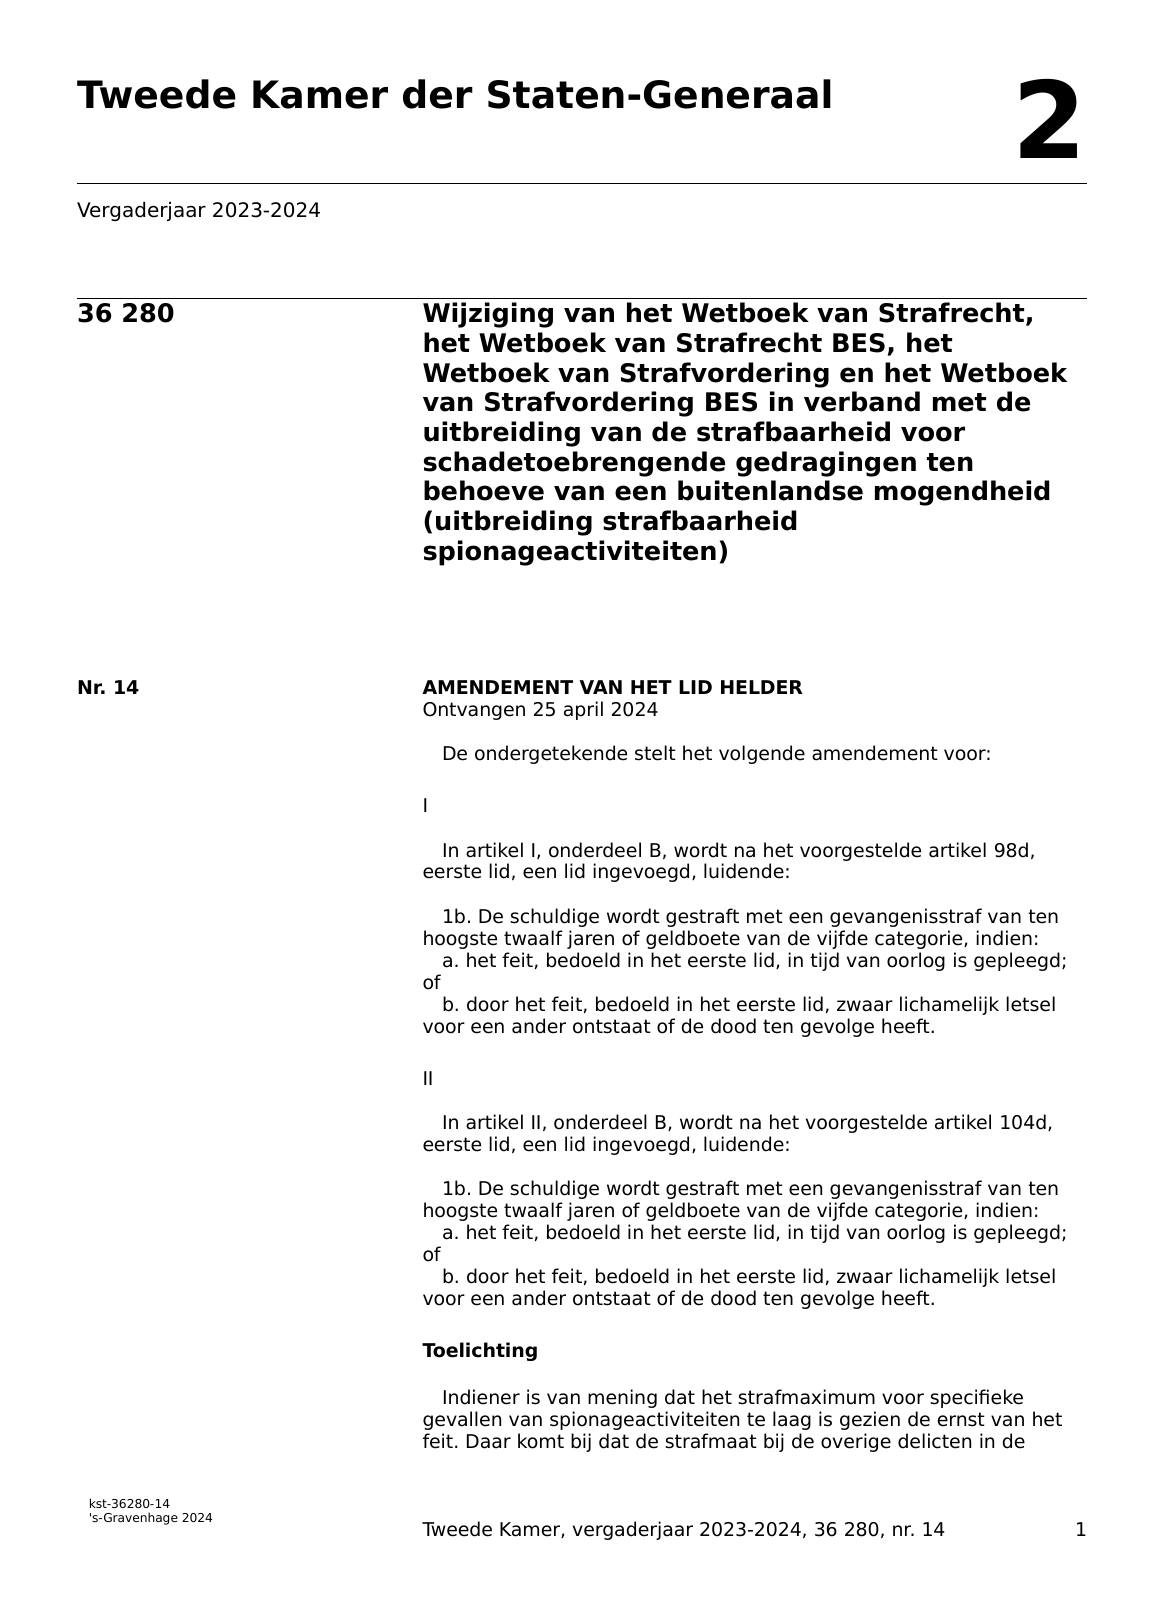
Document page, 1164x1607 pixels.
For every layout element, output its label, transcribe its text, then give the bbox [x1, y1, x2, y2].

text a. het feit, bedoeld in het eerste lid, in tijd van oorlog is gepleegd; of [422, 1222, 1087, 1266]
text b. door het feit, bedoeld in het eerste lid, zwaar lichamelijk letsel voor een ander ontstaat of de dood ten gevolge heeft. [422, 1266, 1087, 1310]
text In artikel I, onderdeel B, wordt na het voorgestelde artikel 98d, eerste lid, een lid ingevoegd, luidende: [422, 839, 1087, 883]
subtitle Nr. 14 AMENDEMENT VAN HET LID HELDER [77, 677, 1087, 699]
text 1b. De schuldige wordt gestraft met een gevangenisstraf van ten hoogste twaalf jaren of geldboete van de vijfde categorie, indien: [422, 906, 1087, 949]
table_cell Vergaderjaar 2023-2024 [77, 184, 1087, 298]
text In artikel II, onderdeel B, wordt na het voorgestelde artikel 104d, eerste lid, een lid ingevoegd, luidende: [422, 1112, 1087, 1156]
text De ondergetekende stelt het volgende amendement voor: [422, 743, 1087, 765]
table_header Tweede Kamer der Staten-Generaal [77, 59, 886, 183]
subtitle 36 280 Wijziging van het Wetboek van Strafrecht, het Wetboek van Strafrecht BES, het Wetboek van Strafvordering en het Wetboek van Strafvordering BES in verband met de uitbreiding van de strafbaarheid voor schadetoebrengende gedragingen ten behoeve van een buitenlandse mogendheid (uitbreiding strafbaarheid spionageactiviteiten) [77, 299, 1087, 566]
text kst-36280-14 [88, 1497, 323, 1511]
table_header 2 [886, 59, 1087, 183]
subtitle Toelichting [422, 1340, 1087, 1362]
text 's-Gravenhage 2024 [88, 1511, 323, 1525]
text 1b. De schuldige wordt gestraft met een gevangenisstraf van ten hoogste twaalf jaren of geldboete van de vijfde categorie, indien: [422, 1178, 1087, 1222]
subtitle II [422, 1067, 1087, 1089]
text Ontvangen 25 april 2024 [422, 699, 1087, 721]
text b. door het feit, bedoeld in het eerste lid, zwaar lichamelijk letsel voor een ander ontstaat of de dood ten gevolge heeft. [422, 993, 1087, 1037]
subtitle I [422, 795, 1087, 817]
text Indiener is van mening dat het strafmaximum voor specifieke gevallen van spionageactiviteiten te laag is gezien de ernst van het feit. Daar komt bij dat de strafmaat bij de overige delicten in de [422, 1387, 1087, 1453]
text a. het feit, bedoeld in het eerste lid, in tijd van oorlog is gepleegd; of [422, 949, 1087, 993]
